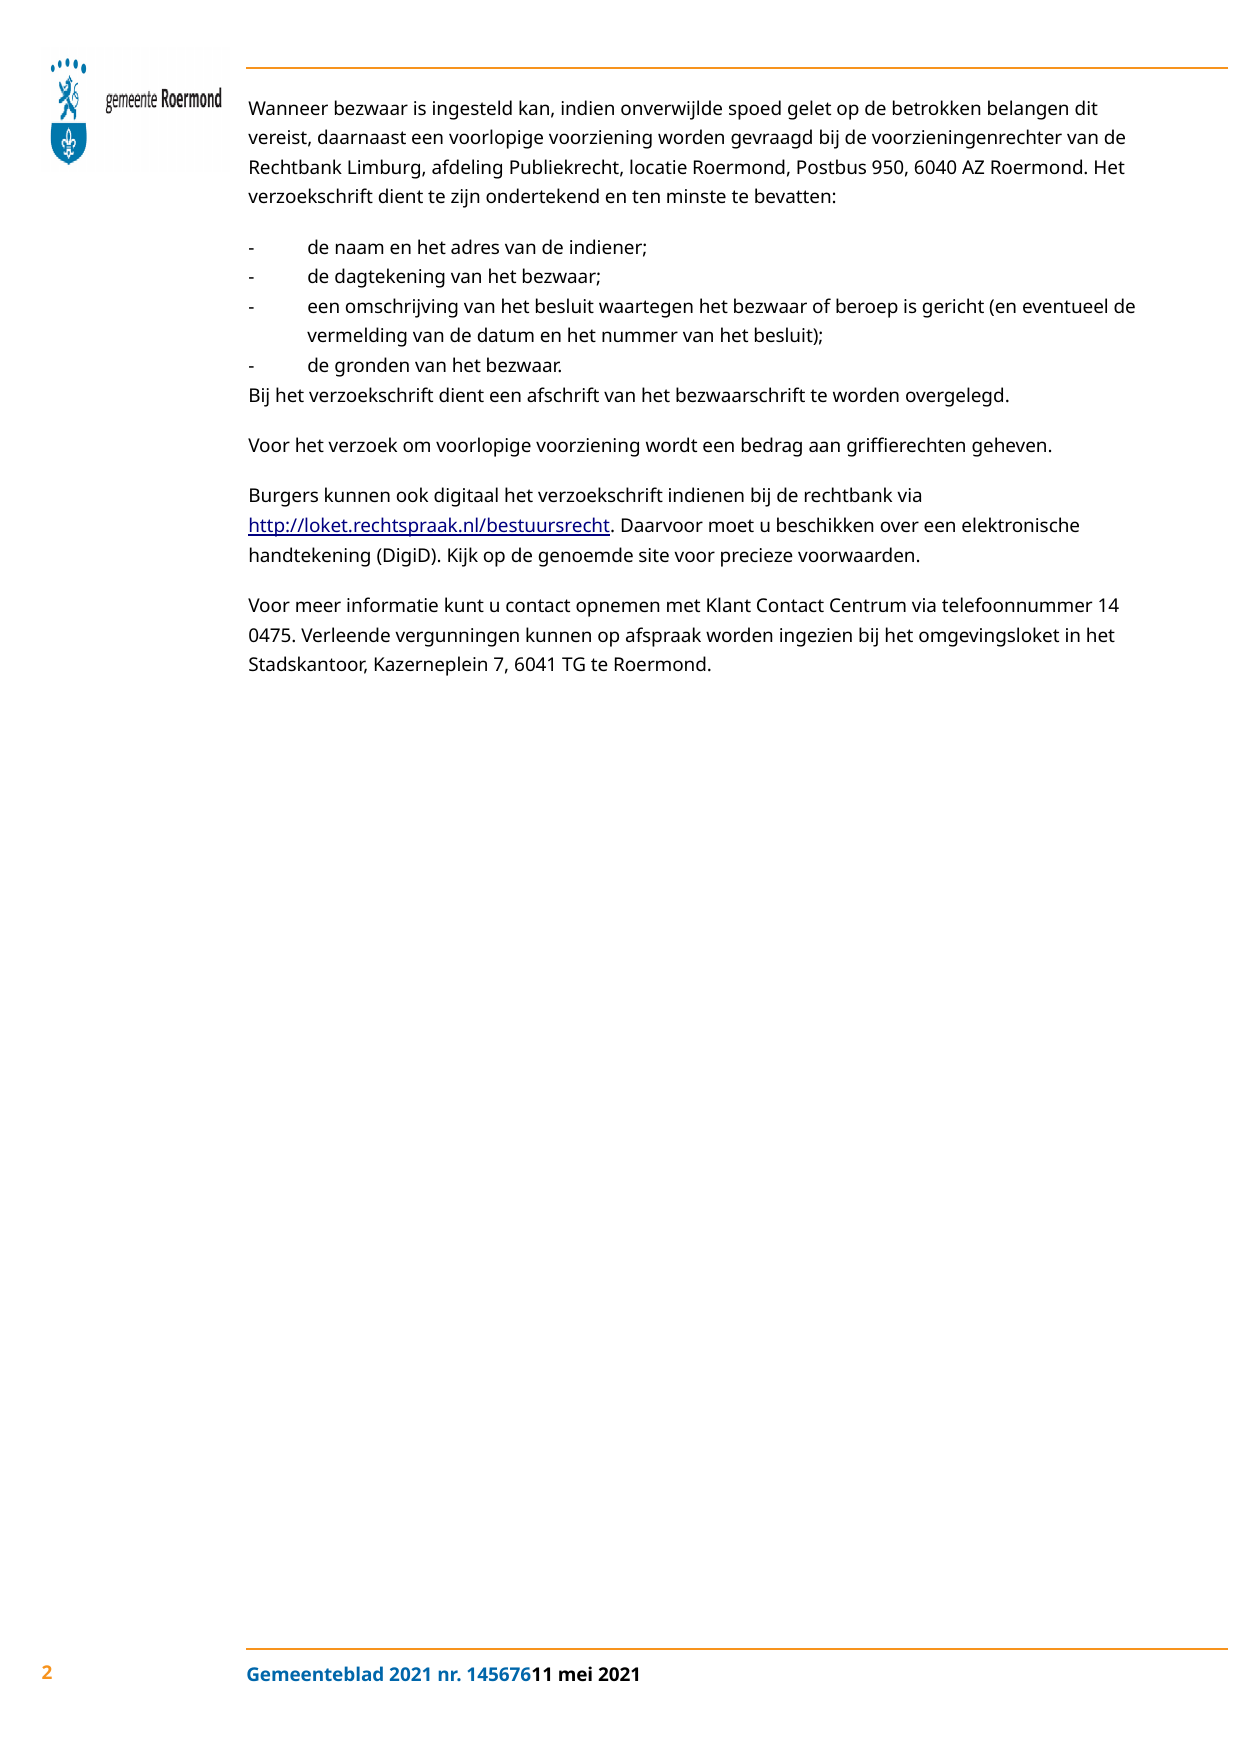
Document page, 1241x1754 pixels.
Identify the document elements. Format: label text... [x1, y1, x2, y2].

text Voor meer informatie kunt u contact opnemen met Klant Contact Centrum via telefoonnummer 14 0475. Verleende vergunningen kunnen op afspraak worden ingezien bij het omgevingsloket in het Stadskantoor, Kazerneplein 7, 6041 TG te Roermond. [248, 592, 1152, 677]
text Wanneer bezwaar is ingesteld kan, indien onverwijlde spoed gelet op de betrokken belangen dit vereist, daarnaast een voorlopige voorziening worden gevraagd bij de voorzieningenrechter van de Rechtbank Limburg, afdeling Publiekrecht, locatie Roermond, Postbus 950, 6040 AZ Roermond. Het verzoekschrift dient te zijn ondertekend en ten minste te bevatten: [248, 95, 1152, 209]
list een omschrijving van het besluit waartegen het bezwaar of beroep is gericht (en eventueel de vermelding van de datum en het nummer van het besluit); [248, 293, 1152, 348]
text Voor het verzoek om voorlopige voorziening wordt een bedrag aan griffierechten geheven. [248, 432, 1152, 458]
picture [41, 47, 231, 172]
list de gronden van het bezwaar. [248, 352, 1152, 378]
text Burgers kunnen ook digitaal het verzoekschrift indienen bij de rechtbank via http://loket.rechtspraak.nl/bestuursrecht. Daarvoor moet u beschikken over een elektronische handtekening (DigiD). Kijk op de genoemde site voor precieze voorwaarden. [248, 483, 1152, 568]
list de dagtekening van het bezwaar; [248, 263, 1152, 289]
text Bij het verzoekschrift dient een afschrift van het bezwaarschrift te worden overgelegd. [248, 382, 1152, 408]
list de naam en het adres van de indiener; [248, 234, 1152, 260]
